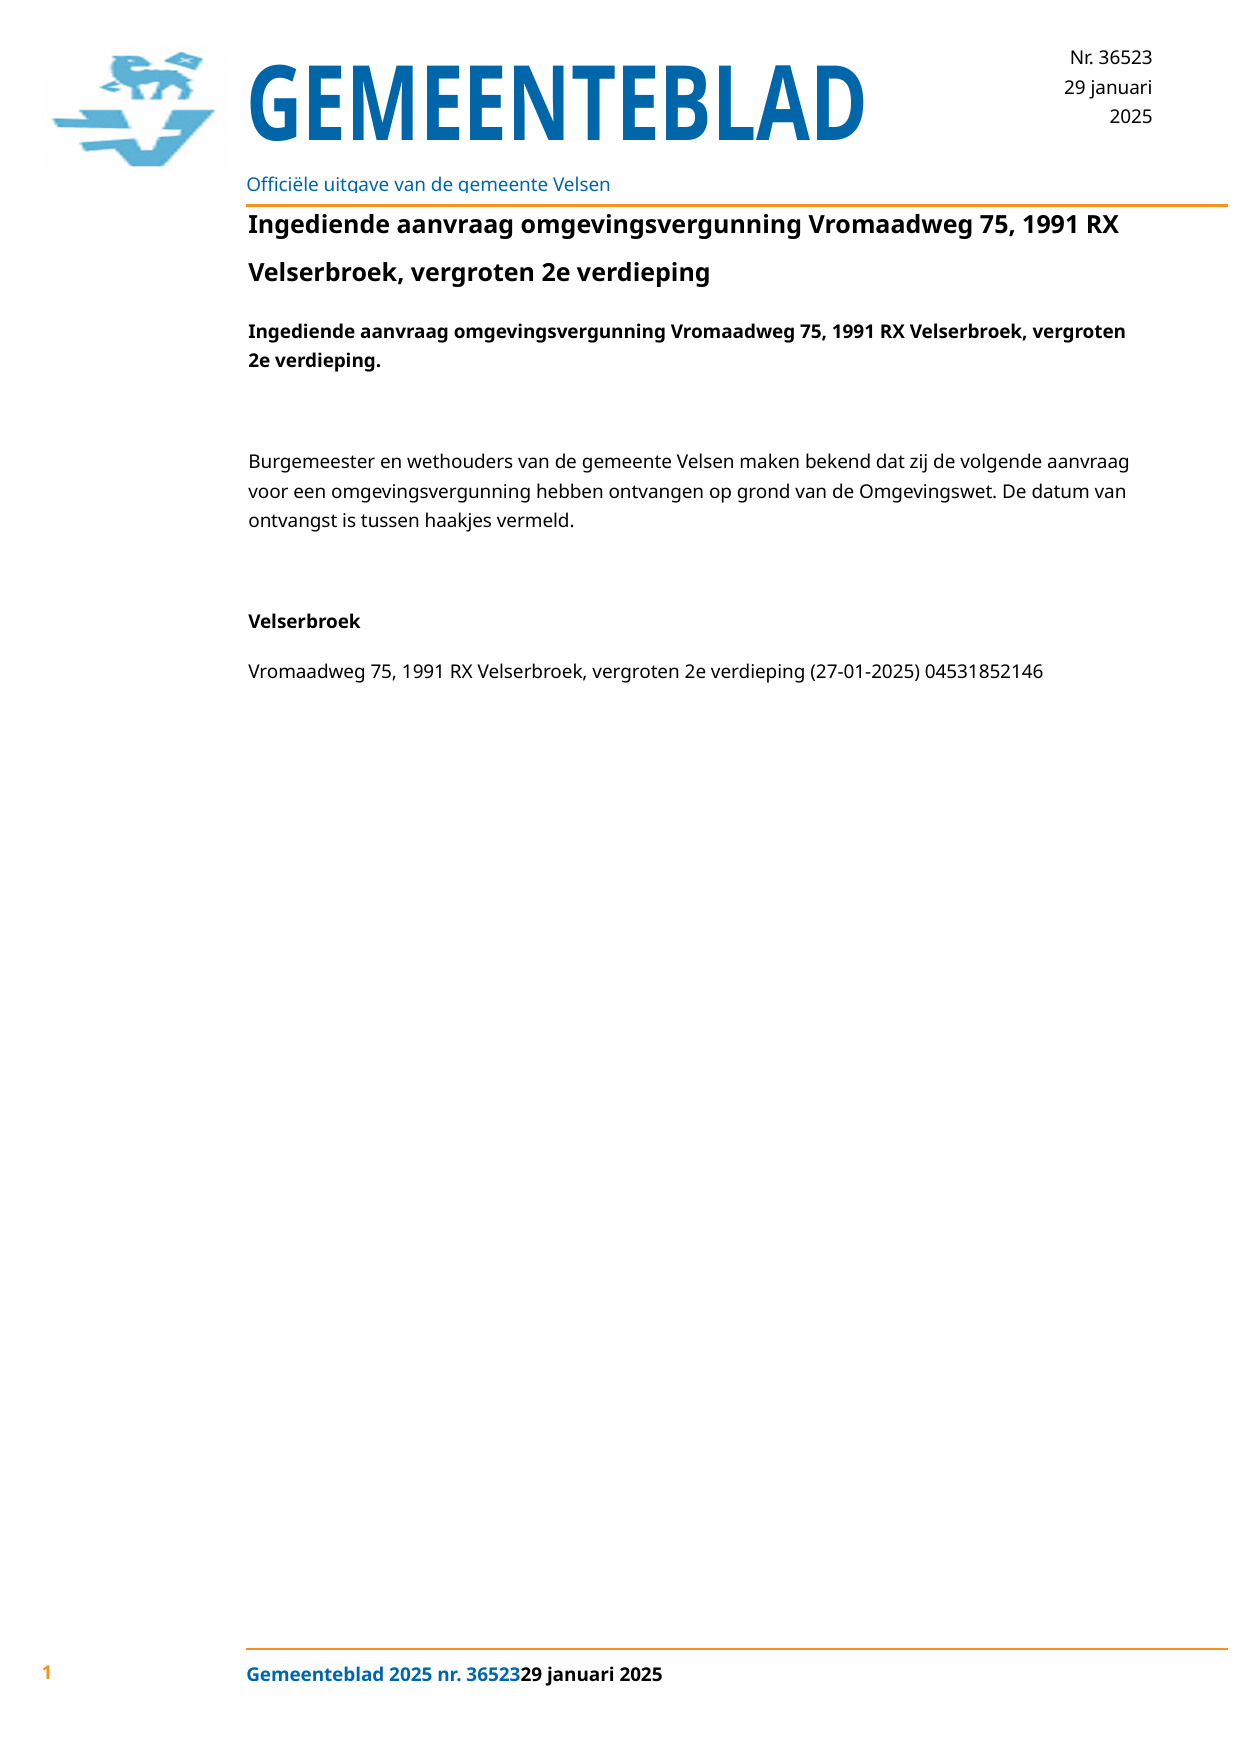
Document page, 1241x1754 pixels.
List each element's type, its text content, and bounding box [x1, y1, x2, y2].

text Ingediende aanvraag omgevingsvergunning Vromaadweg 75, 1991 RX Velserbroek, vergroten 2e verdieping [248, 207, 1152, 288]
text Velserbroek [248, 608, 1152, 634]
text Vromaadweg 75, 1991 RX Velserbroek, vergroten 2e verdieping (27-01-2025) 04531852146 [248, 659, 1152, 684]
picture [41, 47, 231, 172]
text Burgemeester en wethouders van de gemeente Velsen maken bekend dat zij de volgende aanvraag voor een omgevingsvergunning hebben ontvangen op grond van de Omgevingswet. De datum van ontvangst is tussen haakjes vermeld. [248, 448, 1152, 533]
text Ingediende aanvraag omgevingsvergunning Vromaadweg 75, 1991 RX Velserbroek, vergroten 2e verdieping. [248, 318, 1152, 373]
